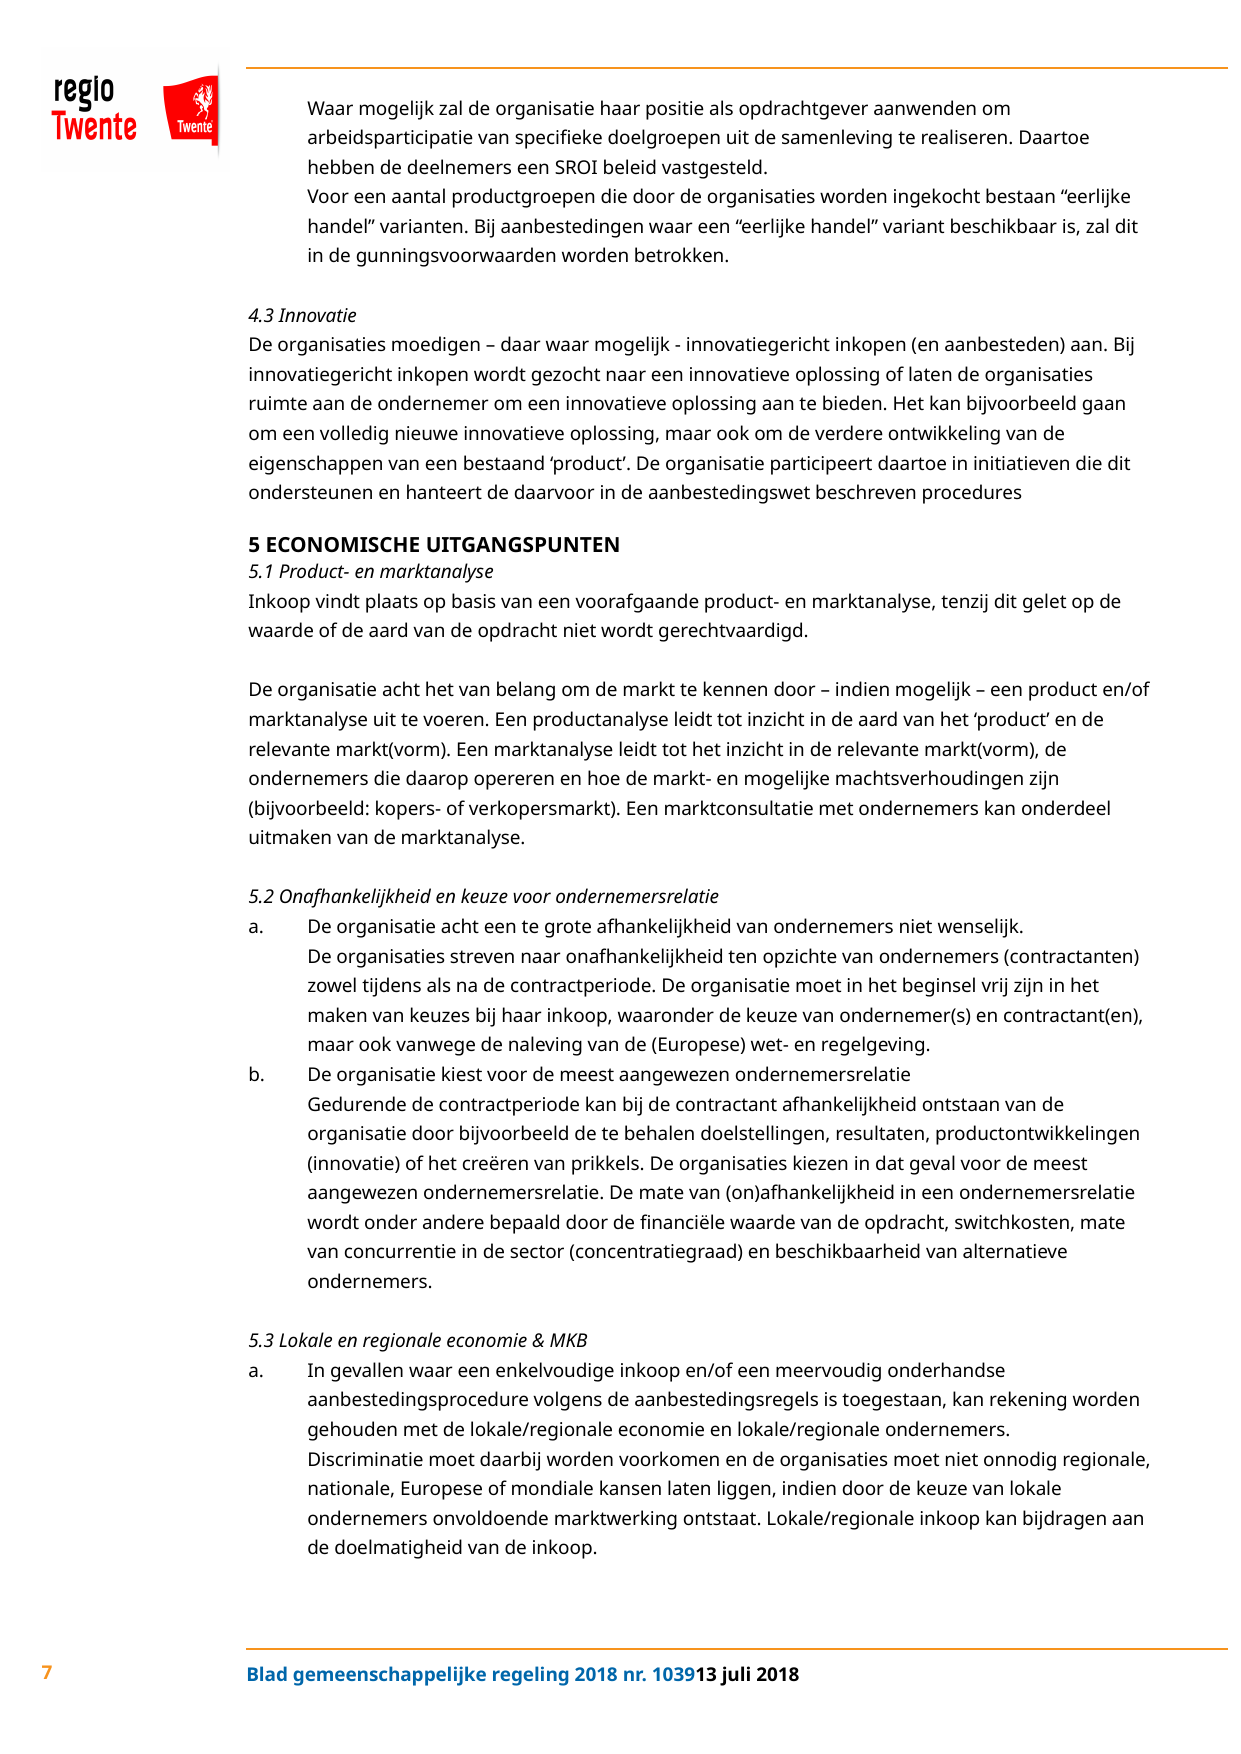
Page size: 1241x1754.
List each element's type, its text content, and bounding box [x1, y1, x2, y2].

list Discriminatie moet daarbij worden voorkomen en de organisaties moet niet onnodig regionale, nationale, Europese of mondiale kansen laten liggen, indien door de keuze van lokale ondernemers onvoldoende marktwerking ontstaat. Lokale/regionale inkoop kan bijdragen aan de doelmatigheid van de inkoop. [248, 1446, 1152, 1560]
text 5.1 Product- en marktanalyse [248, 558, 1152, 584]
list De organisaties streven naar onafhankelijkheid ten opzichte van ondernemers (contractanten) zowel tijdens als na de contractperiode. De organisatie moet in het beginsel vrij zijn in het maken van keuzes bij haar inkoop, waaronder de keuze van ondernemer(s) en contractant(en), maar ook vanwege de naleving van de (Europese) wet- en regelgeving. [248, 943, 1152, 1057]
list De organisatie acht een te grote afhankelijkheid van ondernemers niet wenselijk. [248, 913, 1152, 939]
text 5.2 Onafhankelijkheid en keuze voor ondernemersrelatie [248, 884, 1152, 909]
text Inkoop vindt plaats op basis van een voorafgaande product- en marktanalyse, tenzij dit gelet op de waarde of de aard van de opdracht niet wordt gerechtvaardigd. [248, 588, 1152, 643]
list In gevallen waar een enkelvoudige inkoop en/of een meervoudig onderhandse aanbestedingsprocedure volgens de aanbestedingsregels is toegestaan, kan rekening worden gehouden met de lokale/regionale economie en lokale/regionale ondernemers. [248, 1357, 1152, 1442]
text 5.3 Lokale en regionale economie & MKB [248, 1327, 1152, 1353]
list De organisatie kiest voor de meest aangewezen ondernemersrelatie [248, 1061, 1152, 1087]
text 5 ECONOMISCHE UITGANGSPUNTEN [248, 530, 1152, 558]
list Voor een aantal productgroepen die door de organisaties worden ingekocht bestaan “eerlijke handel” varianten. Bij aanbestedingen waar een “eerlijke handel” variant beschikbaar is, zal dit in de gunningsvoorwaarden worden betrokken. [248, 183, 1152, 268]
text De organisaties moedigen – daar waar mogelijk - innovatiegericht inkopen (en aanbesteden) aan. Bij innovatiegericht inkopen wordt gezocht naar een innovatieve oplossing of laten de organisaties ruimte aan de ondernemer om een innovatieve oplossing aan te bieden. Het kan bijvoorbeeld gaan om een volledig nieuwe innovatieve oplossing, maar ook om de verdere ontwikkeling van de eigenschappen van een bestaand ‘product’. De organisatie participeert daartoe in initiatieven die dit ondersteunen en hanteert de daarvoor in de aanbestedingswet beschreven procedures [248, 331, 1152, 505]
list Waar mogelijk zal de organisatie haar positie als opdrachtgever aanwenden om arbeidsparticipatie van specifieke doelgroepen uit de samenleving te realiseren. Daartoe hebben de deelnemers een SROI beleid vastgesteld. [248, 95, 1152, 180]
list Gedurende de contractperiode kan bij de contractant afhankelijkheid ontstaan van de organisatie door bijvoorbeeld de te behalen doelstellingen, resultaten, productontwikkelingen (innovatie) of het creëren van prikkels. De organisaties kiezen in dat geval voor de meest aangewezen ondernemersrelatie. De mate van (on)afhankelijkheid in een ondernemersrelatie wordt onder andere bepaald door de financiële waarde van de opdracht, switchkosten, mate van concurrentie in de sector (concentratiegraad) en beschikbaarheid van alternatieve ondernemers. [248, 1091, 1152, 1294]
text 4.3 Innovatie [248, 302, 1152, 328]
picture [41, 47, 231, 172]
text De organisatie acht het van belang om de markt te kennen door – indien mogelijk – een product en/of marktanalyse uit te voeren. Een productanalyse leidt tot inzicht in de aard van het ‘product’ en de relevante markt(vorm). Een marktanalyse leidt tot het inzicht in de relevante markt(vorm), de ondernemers die daarop opereren en hoe de markt- en mogelijke machtsverhoudingen zijn (bijvoorbeeld: kopers- of verkopersmarkt). Een marktconsultatie met ondernemers kan onderdeel uitmaken van de marktanalyse. [248, 677, 1152, 850]
